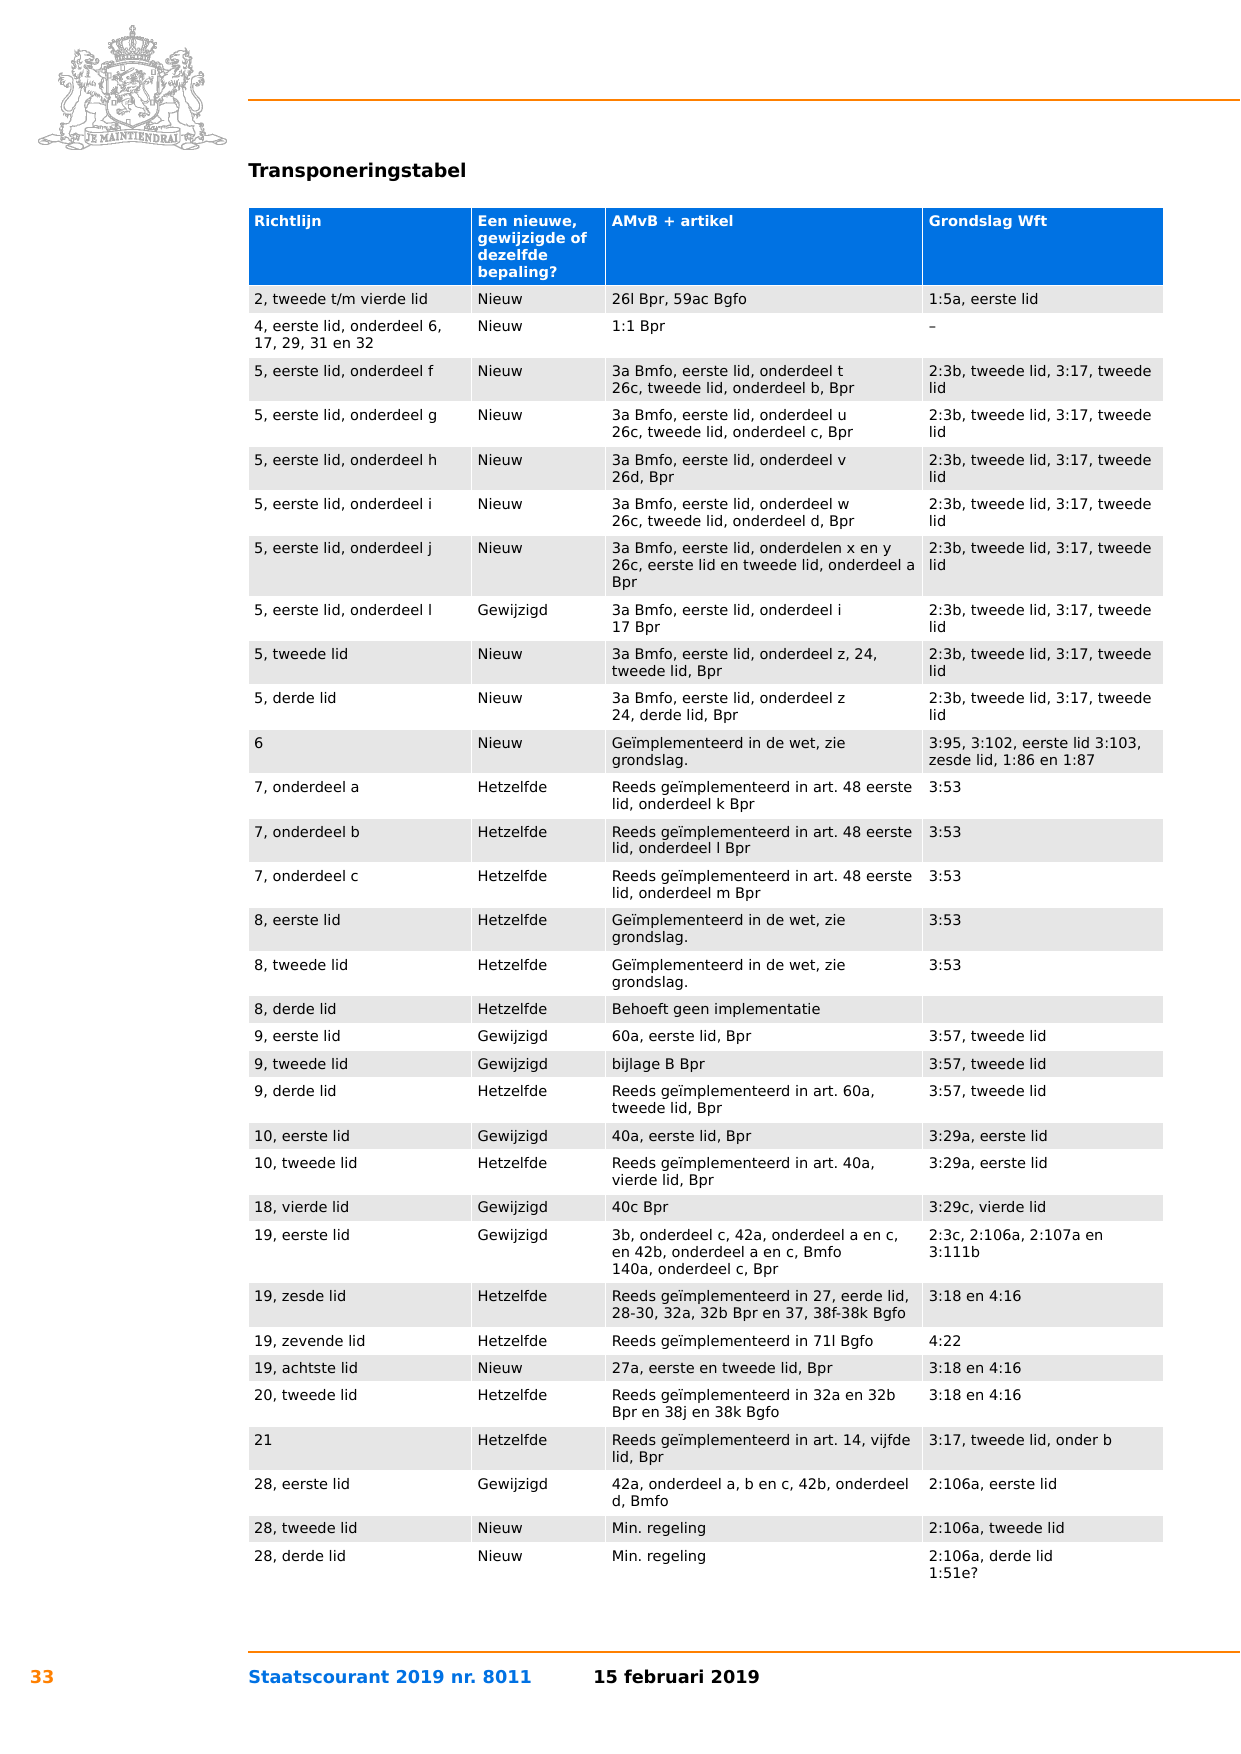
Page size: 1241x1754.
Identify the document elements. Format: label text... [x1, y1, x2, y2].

table_cell Min. regeling [606, 1516, 922, 1542]
table_header Een nieuwe, gewijzigde of dezelfde bepaling? [472, 208, 605, 285]
table_cell Geïmplementeerd in de wet, zie grondslag. [606, 952, 922, 995]
table_cell 7, onderdeel c [249, 863, 471, 906]
table_cell Min. regeling [606, 1543, 922, 1586]
table_cell 8, derde lid [249, 996, 471, 1023]
table_cell 28, derde lid [249, 1543, 471, 1586]
table_cell Nieuw [472, 403, 605, 446]
table_cell Hetzelfde [472, 952, 605, 995]
table_cell 1:1 Bpr [606, 314, 922, 357]
table_cell 2:3b, tweede lid, 3:17, tweede lid [923, 536, 1163, 596]
table_cell 21 [249, 1427, 471, 1470]
table_header AMvB + artikel [606, 208, 922, 285]
table_cell Reeds geïmplementeerd in 32a en 32b Bpr en 38j en 38k Bgfo [606, 1383, 922, 1426]
table_cell Reeds geïmplementeerd in 27, eerde lid, 28-30, 32a, 32b Bpr en 37, 38f-38k Bgfo [606, 1283, 922, 1327]
table_header Grondslag Wft [923, 208, 1163, 285]
table_cell 3a Bmfo, eerste lid, onderdeel v 26d, Bpr [606, 447, 922, 490]
table_cell 2:3c, 2:106a, 2:107a en 3:111b [923, 1222, 1163, 1282]
table_cell 3a Bmfo, eerste lid, onderdelen x en y 26c, eerste lid en tweede lid, onderdeel a Bpr [606, 536, 922, 596]
subtitle Transponeringstabel [248, 160, 1163, 182]
table_cell 8, eerste lid [249, 908, 471, 951]
table_cell 19, eerste lid [249, 1222, 471, 1282]
table_cell 19, zevende lid [249, 1328, 471, 1354]
table_cell Hetzelfde [472, 1328, 605, 1354]
table_cell Nieuw [472, 730, 605, 773]
table_cell 8, tweede lid [249, 952, 471, 995]
table_cell 9, eerste lid [249, 1024, 471, 1050]
table_cell Hetzelfde [472, 1079, 605, 1122]
table_cell Reeds geïmplementeerd in art. 48 eerste lid, onderdeel m Bpr [606, 863, 922, 906]
table_cell Nieuw [472, 686, 605, 729]
table_cell 9, tweede lid [249, 1051, 471, 1077]
table_cell 3a Bmfo, eerste lid, onderdeel u 26c, tweede lid, onderdeel c, Bpr [606, 403, 922, 446]
table_cell 4, eerste lid, onderdeel 6, 17, 29, 31 en 32 [249, 314, 471, 357]
table_cell Nieuw [472, 314, 605, 357]
table_cell Hetzelfde [472, 774, 605, 818]
table_cell Nieuw [472, 536, 605, 596]
table_cell Hetzelfde [472, 1283, 605, 1327]
table_cell Nieuw [472, 358, 605, 401]
table_cell 3:53 [923, 774, 1163, 818]
table_cell 1:5a, eerste lid [923, 286, 1163, 313]
table_cell Reeds geïmplementeerd in art. 60a, tweede lid, Bpr [606, 1079, 922, 1122]
table_cell 3:29a, eerste lid [923, 1150, 1163, 1193]
table_cell Gewijzigd [472, 1222, 605, 1282]
table_cell Hetzelfde [472, 819, 605, 862]
table_cell Hetzelfde [472, 863, 605, 906]
table_cell 5, derde lid [249, 686, 471, 729]
table_cell Gewijzigd [472, 1123, 605, 1149]
table_cell 6 [249, 730, 471, 773]
table_cell 3:57, tweede lid [923, 1024, 1163, 1050]
table_cell Nieuw [472, 1516, 605, 1542]
table_cell 3:53 [923, 952, 1163, 995]
table_cell Nieuw [472, 1543, 605, 1586]
table_cell Geïmplementeerd in de wet, zie grondslag. [606, 908, 922, 951]
table_cell 2, tweede t/m vierde lid [249, 286, 471, 313]
table_cell 3:29c, vierde lid [923, 1195, 1163, 1221]
table_cell 4:22 [923, 1328, 1163, 1354]
table_cell 3a Bmfo, eerste lid, onderdeel i 17 Bpr [606, 597, 922, 640]
table_cell – [923, 314, 1163, 357]
table_cell Hetzelfde [472, 908, 605, 951]
table_cell 5, eerste lid, onderdeel g [249, 403, 471, 446]
table_cell Hetzelfde [472, 1427, 605, 1470]
table_cell 5, eerste lid, onderdeel j [249, 536, 471, 596]
table_cell Nieuw [472, 641, 605, 684]
table_cell 20, tweede lid [249, 1383, 471, 1426]
table_cell 2:3b, tweede lid, 3:17, tweede lid [923, 686, 1163, 729]
table_cell 3a Bmfo, eerste lid, onderdeel t 26c, tweede lid, onderdeel b, Bpr [606, 358, 922, 401]
table_cell 3:53 [923, 908, 1163, 951]
table_cell 3b, onderdeel c, 42a, onderdeel a en c, en 42b, onderdeel a en c, Bmfo 140a, onderdeel c, Bpr [606, 1222, 922, 1282]
table_cell Reeds geïmplementeerd in 71l Bgfo [606, 1328, 922, 1354]
table_cell Nieuw [472, 447, 605, 490]
table_cell 3:57, tweede lid [923, 1079, 1163, 1122]
table_cell 60a, eerste lid, Bpr [606, 1024, 922, 1050]
table_cell 2:3b, tweede lid, 3:17, tweede lid [923, 597, 1163, 640]
table_cell 3a Bmfo, eerste lid, onderdeel z 24, derde lid, Bpr [606, 686, 922, 729]
table_cell Geïmplementeerd in de wet, zie grondslag. [606, 730, 922, 773]
table_cell Hetzelfde [472, 1150, 605, 1193]
table_cell 40a, eerste lid, Bpr [606, 1123, 922, 1149]
table_cell Hetzelfde [472, 1383, 605, 1426]
table_cell 28, eerste lid [249, 1471, 471, 1514]
table_cell 26l Bpr, 59ac Bgfo [606, 286, 922, 313]
table_cell 10, tweede lid [249, 1150, 471, 1193]
table_cell 18, vierde lid [249, 1195, 471, 1221]
table_cell 19, achtste lid [249, 1355, 471, 1381]
table_cell 3:53 [923, 863, 1163, 906]
table_cell Nieuw [472, 1355, 605, 1381]
table_cell Nieuw [472, 286, 605, 313]
table_cell bijlage B Bpr [606, 1051, 922, 1077]
table_cell Gewijzigd [472, 1195, 605, 1221]
table_cell Gewijzigd [472, 1024, 605, 1050]
table_cell 5, eerste lid, onderdeel h [249, 447, 471, 490]
table_cell 2:3b, tweede lid, 3:17, tweede lid [923, 403, 1163, 446]
table_cell Reeds geïmplementeerd in art. 14, vijfde lid, Bpr [606, 1427, 922, 1470]
table_cell Reeds geïmplementeerd in art. 40a, vierde lid, Bpr [606, 1150, 922, 1193]
table_cell 5, eerste lid, onderdeel i [249, 491, 471, 534]
table_cell 7, onderdeel a [249, 774, 471, 818]
table_cell Hetzelfde [472, 996, 605, 1023]
table_cell 3:17, tweede lid, onder b [923, 1427, 1163, 1470]
table_cell 27a, eerste en tweede lid, Bpr [606, 1355, 922, 1381]
table_cell 19, zesde lid [249, 1283, 471, 1327]
table_cell 40c Bpr [606, 1195, 922, 1221]
table_cell 3a Bmfo, eerste lid, onderdeel z, 24, tweede lid, Bpr [606, 641, 922, 684]
table_cell 3:57, tweede lid [923, 1051, 1163, 1077]
table_cell 42a, onderdeel a, b en c, 42b, onderdeel d, Bmfo [606, 1471, 922, 1514]
table_cell 3:53 [923, 819, 1163, 862]
table_cell 2:3b, tweede lid, 3:17, tweede lid [923, 491, 1163, 534]
table_cell Gewijzigd [472, 597, 605, 640]
table_cell 5, eerste lid, onderdeel l [249, 597, 471, 640]
table_cell 7, onderdeel b [249, 819, 471, 862]
table_cell 3a Bmfo, eerste lid, onderdeel w 26c, tweede lid, onderdeel d, Bpr [606, 491, 922, 534]
table_cell 2:106a, derde lid 1:51e? [923, 1543, 1163, 1586]
table_cell Behoeft geen implementatie [606, 996, 922, 1023]
table_cell 5, eerste lid, onderdeel f [249, 358, 471, 401]
table_cell Reeds geïmplementeerd in art. 48 eerste lid, onderdeel l Bpr [606, 819, 922, 862]
table_cell 2:3b, tweede lid, 3:17, tweede lid [923, 641, 1163, 684]
table_cell 2:3b, tweede lid, 3:17, tweede lid [923, 447, 1163, 490]
table_cell 3:18 en 4:16 [923, 1383, 1163, 1426]
table_cell 3:95, 3:102, eerste lid 3:103, zesde lid, 1:86 en 1:87 [923, 730, 1163, 773]
table_cell 2:106a, eerste lid [923, 1471, 1163, 1514]
table_cell 10, eerste lid [249, 1123, 471, 1149]
table_header Richtlijn [249, 208, 471, 285]
table_cell 3:18 en 4:16 [923, 1283, 1163, 1327]
table_cell 2:3b, tweede lid, 3:17, tweede lid [923, 358, 1163, 401]
table_cell 9, derde lid [249, 1079, 471, 1122]
table_cell 3:29a, eerste lid [923, 1123, 1163, 1149]
picture [38, 25, 227, 150]
table_cell 2:106a, tweede lid [923, 1516, 1163, 1542]
table_cell 5, tweede lid [249, 641, 471, 684]
table_cell Gewijzigd [472, 1471, 605, 1514]
table_cell 3:18 en 4:16 [923, 1355, 1163, 1381]
table_cell [923, 996, 1163, 1023]
table_cell 28, tweede lid [249, 1516, 471, 1542]
table_cell Nieuw [472, 491, 605, 534]
table_cell Gewijzigd [472, 1051, 605, 1077]
table_cell Reeds geïmplementeerd in art. 48 eerste lid, onderdeel k Bpr [606, 774, 922, 818]
